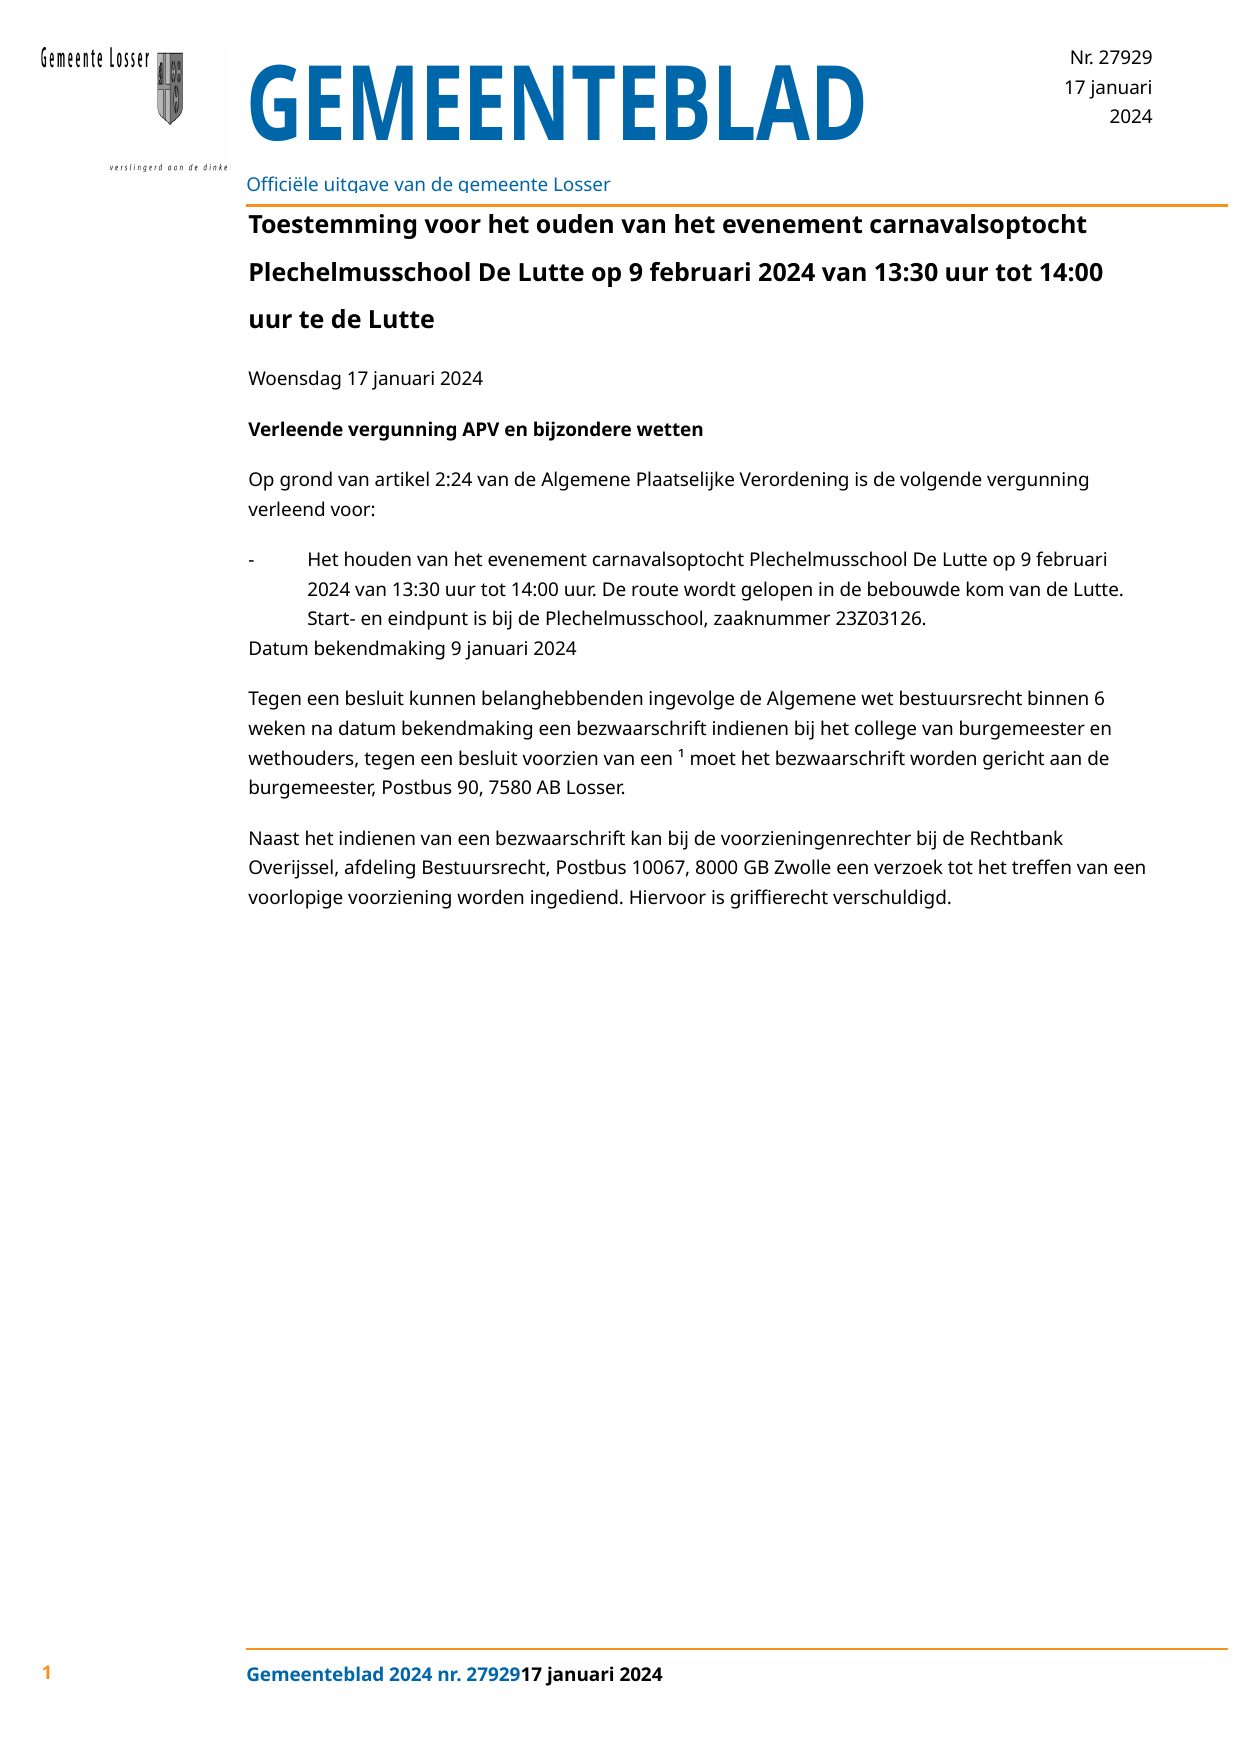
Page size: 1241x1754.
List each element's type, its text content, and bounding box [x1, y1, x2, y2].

text Verleende vergunning APV en bijzondere wetten [248, 416, 1152, 442]
text Woensdag 17 januari 2024 [248, 366, 1152, 391]
text Op grond van artikel 2:24 van de Algemene Plaatselijke Verordening is de volgende vergunning verleend voor: [248, 466, 1152, 522]
text Naast het indienen van een bezwaarschrift kan bij de voorzieningenrechter bij de Rechtbank Overijssel, afdeling Bestuursrecht, Postbus 10067, 8000 GB Zwolle een verzoek tot het treffen van een voorlopige voorziening worden ingediend. Hiervoor is griffierecht verschuldigd. [248, 825, 1152, 909]
text Datum bekendmaking 9 januari 2024 [248, 635, 1152, 661]
list Het houden van het evenement carnavalsoptocht Plechelmusschool De Lutte op 9 februari 2024 van 13:30 uur tot 14:00 uur. De route wordt gelopen in de bebouwde kom van de Lutte. Start- en eindpunt is bij de Plechelmusschool, zaaknummer 23Z03126. [248, 546, 1152, 631]
picture [41, 47, 231, 172]
text Tegen een besluit kunnen belanghebbenden ingevolge de Algemene wet bestuursrecht binnen 6 weken na datum bekendmaking een bezwaarschrift indienen bij het college van burgemeester en wethouders, tegen een besluit voorzien van een ¹ moet het bezwaarschrift worden gericht aan de burgemeester, Postbus 90, 7580 AB Losser. [248, 686, 1152, 800]
text Toestemming voor het ouden van het evenement carnavalsoptocht Plechelmusschool De Lutte op 9 februari 2024 van 13:30 uur tot 14:00 uur te de Lutte [248, 207, 1152, 336]
